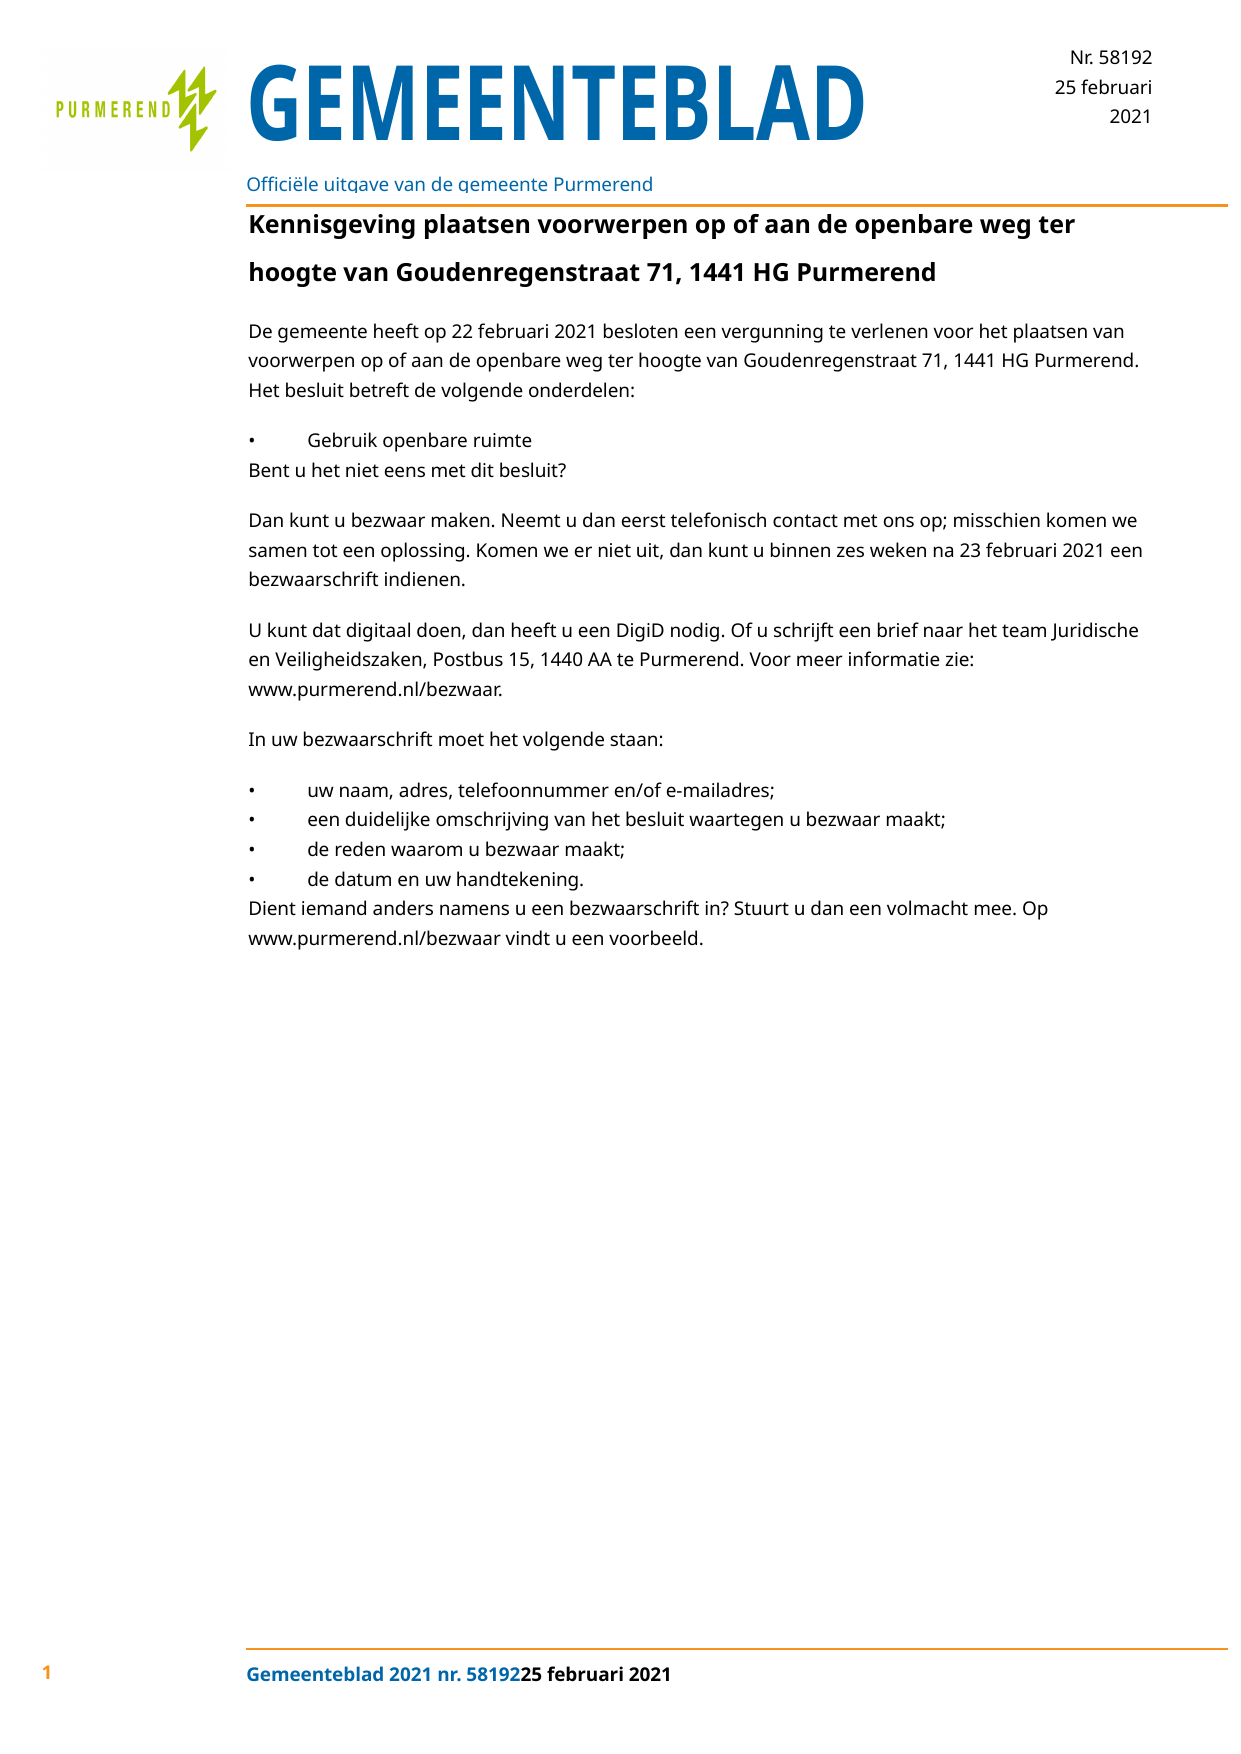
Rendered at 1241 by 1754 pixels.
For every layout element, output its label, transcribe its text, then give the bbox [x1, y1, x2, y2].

text Kennisgeving plaatsen voorwerpen op of aan de openbare weg ter hoogte van Goudenregenstraat 71, 1441 HG Purmerend [248, 207, 1152, 288]
list uw naam, adres, telefoonnummer en/of e-mailadres; [248, 777, 1152, 803]
list een duidelijke omschrijving van het besluit waartegen u bezwaar maakt; [248, 807, 1152, 832]
text Dient iemand anders namens u een bezwaarschrift in? Stuurt u dan een volmacht mee. Op www.purmerend.nl/bezwaar vindt u een voorbeeld. [248, 895, 1152, 951]
text U kunt dat digitaal doen, dan heeft u een DigiD nodig. Of u schrijft een brief naar het team Juridische en Veiligheidszaken, Postbus 15, 1440 AA te Purmerend. Voor meer informatie zie: www.purmerend.nl/bezwaar. [248, 617, 1152, 702]
list de reden waarom u bezwaar maakt; [248, 836, 1152, 862]
text In uw bezwaarschrift moet het volgende staan: [248, 727, 1152, 752]
list de datum en uw handtekening. [248, 866, 1152, 892]
list Gebruik openbare ruimte [248, 427, 1152, 453]
picture [41, 47, 231, 172]
text De gemeente heeft op 22 februari 2021 besloten een vergunning te verlenen voor het plaatsen van voorwerpen op of aan de openbare weg ter hoogte van Goudenregenstraat 71, 1441 HG Purmerend. Het besluit betreft de volgende onderdelen: [248, 318, 1152, 403]
text Dan kunt u bezwaar maken. Neemt u dan eerst telefonisch contact met ons op; misschien komen we samen tot een oplossing. Komen we er niet uit, dan kunt u binnen zes weken na 23 februari 2021 een bezwaarschrift indienen. [248, 507, 1152, 592]
text Bent u het niet eens met dit besluit? [248, 457, 1152, 483]
